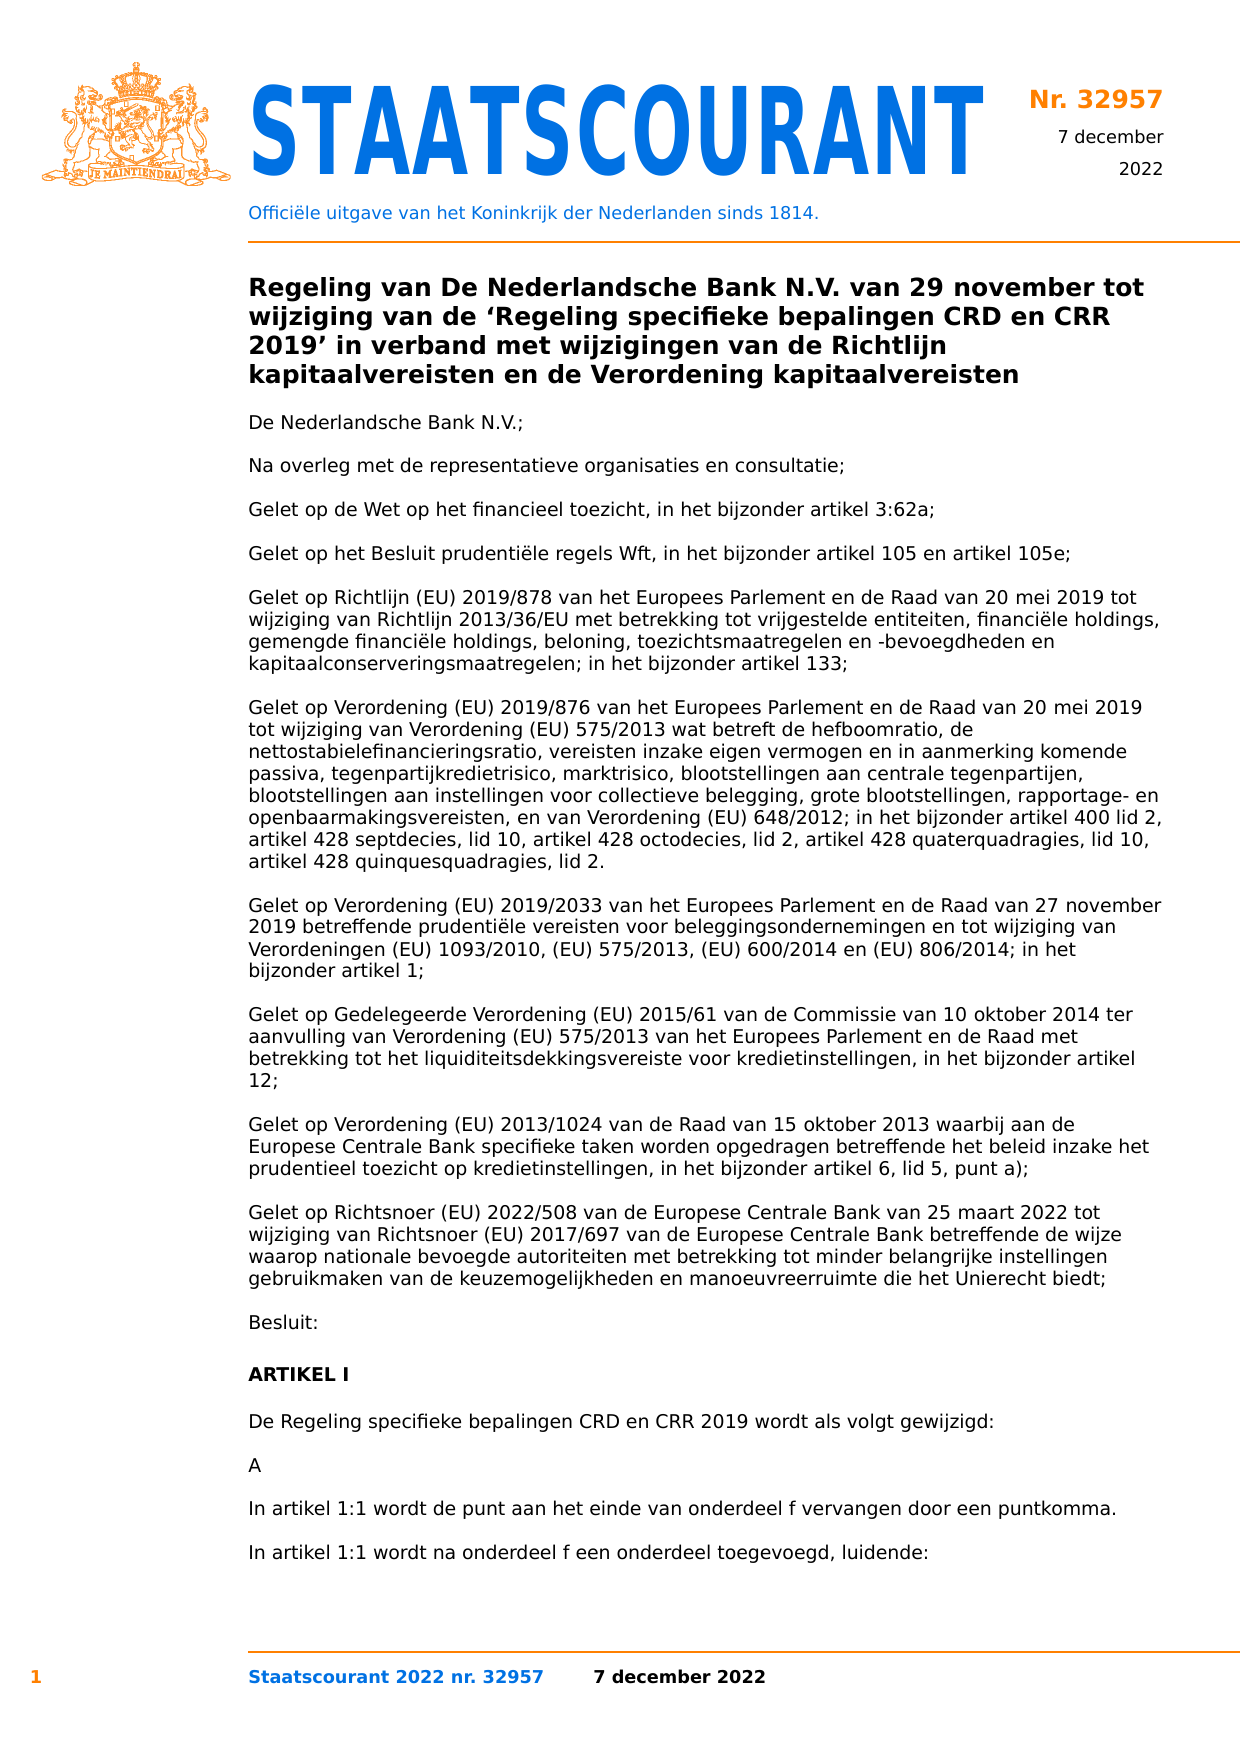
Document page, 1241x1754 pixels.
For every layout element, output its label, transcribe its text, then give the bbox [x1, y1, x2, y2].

text De Regeling specifieke bepalingen CRD en CRR 2019 wordt als volgt gewijzigd: [248, 1411, 1163, 1433]
text In artikel 1:1 wordt na onderdeel f een onderdeel toegevoegd, luidende: [248, 1542, 1163, 1564]
text Gelet op Gedelegeerde Verordening (EU) 2015/61 van de Commissie van 10 oktober 2014 ter aanvulling van Verordening (EU) 575/2013 van het Europees Parlement en de Raad met betrekking tot het liquiditeitsdekkingsvereiste voor kredietinstellingen, in het bijzonder artikel 12; [248, 1004, 1163, 1092]
text Besluit: [248, 1312, 1163, 1334]
table_cell Officiële uitgave van het Koninkrijk der Nederlanden sinds 1814. [248, 203, 1240, 241]
text Gelet op Verordening (EU) 2013/1024 van de Raad van 15 oktober 2013 waarbij aan de Europese Centrale Bank specifieke taken worden opgedragen betreffende het beleid inzake het prudentieel toezicht op kredietinstellingen, in het bijzonder artikel 6, lid 5, punt a); [248, 1114, 1163, 1180]
text Gelet op Verordening (EU) 2019/876 van het Europees Parlement en de Raad van 20 mei 2019 tot wijziging van Verordening (EU) 575/2013 wat betreft de hefboomratio, de nettostabielefinancieringsratio, vereisten inzake eigen vermogen en in aanmerking komende passiva, tegenpartijkredietrisico, marktrisico, blootstellingen aan centrale tegenpartijen, blootstellingen aan instellingen voor collectieve belegging, grote blootstellingen, rapportage- en openbaarmakingsvereisten, en van Verordening (EU) 648/2012; in het bijzonder artikel 400 lid 2, artikel 428 septdecies, lid 10, artikel 428 octodecies, lid 2, artikel 428 quaterquadragies, lid 10, artikel 428 quinquesquadragies, lid 2. [248, 697, 1163, 873]
text De Nederlandsche Bank N.V.; [248, 412, 1163, 433]
table_cell 2022 [998, 153, 1240, 203]
text Gelet op de Wet op het financieel toezicht, in het bijzonder artikel 3:62a; [248, 499, 1163, 521]
text A [248, 1454, 1163, 1476]
subtitle ARTIKEL I [248, 1364, 1163, 1386]
text Na overleg met de representatieve organisaties en consultatie; [248, 455, 1163, 477]
table_header [25, 62, 248, 241]
subtitle Regeling van De Nederlandsche Bank N.V. van 29 november tot wijziging van de ‘Regeling specifieke bepalingen CRD en CRR 2019’ in verband met wijzigingen van de Richtlijn kapitaalvereisten en de Verordening kapitaalvereisten [248, 273, 1163, 390]
picture [41, 62, 231, 186]
text Gelet op Richtsnoer (EU) 2022/508 van de Europese Centrale Bank van 25 maart 2022 tot wijziging van Richtsnoer (EU) 2017/697 van de Europese Centrale Bank betreffende de wijze waarop nationale bevoegde autoriteiten met betrekking tot minder belangrijke instellingen gebruikmaken van de keuzemogelijkheden en manoeuvreerruimte die het Unierecht biedt; [248, 1202, 1163, 1290]
table_header Nr. 32957 [998, 62, 1240, 121]
text Gelet op het Besluit prudentiële regels Wft, in het bijzonder artikel 105 en artikel 105e; [248, 543, 1163, 565]
text Gelet op Verordening (EU) 2019/2033 van het Europees Parlement en de Raad van 27 november 2019 betreffende prudentiële vereisten voor beleggingsondernemingen en tot wijziging van Verordeningen (EU) 1093/2010, (EU) 575/2013, (EU) 600/2014 en (EU) 806/2014; in het bijzonder artikel 1; [248, 894, 1163, 982]
table_cell 7 december [998, 121, 1240, 153]
text Gelet op Richtlijn (EU) 2019/878 van het Europees Parlement en de Raad van 20 mei 2019 tot wijziging van Richtlijn 2013/36/EU met betrekking tot vrijgestelde entiteiten, financiële holdings, gemengde financiële holdings, beloning, toezichtsmaatregelen en -bevoegdheden en kapitaalconserveringsmaatregelen; in het bijzonder artikel 133; [248, 587, 1163, 675]
text In artikel 1:1 wordt de punt aan het einde van onderdeel f vervangen door een puntkomma. [248, 1498, 1163, 1520]
table_header STAATSCOURANT [248, 62, 998, 203]
